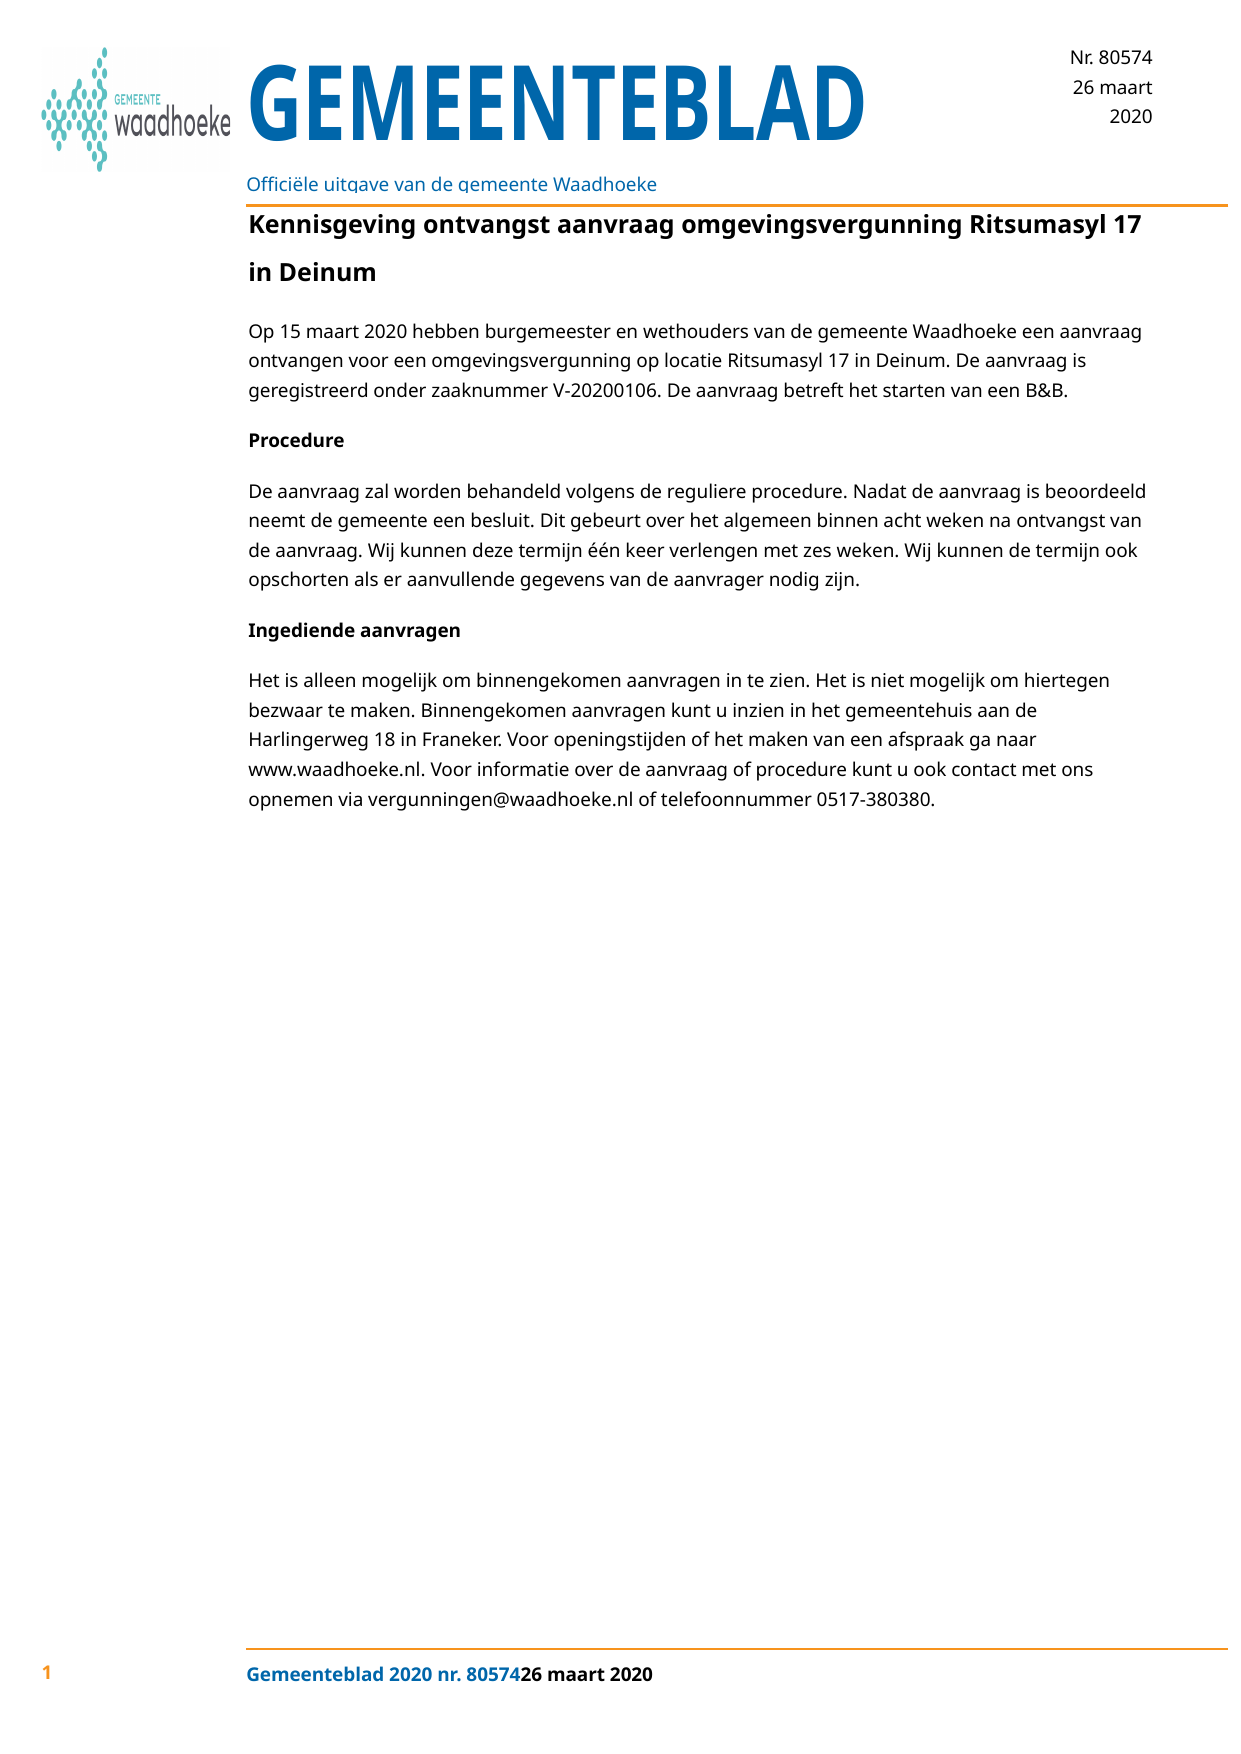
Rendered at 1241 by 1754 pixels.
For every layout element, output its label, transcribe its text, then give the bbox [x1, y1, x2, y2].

text Procedure [248, 427, 1152, 453]
picture [41, 47, 231, 172]
text Het is alleen mogelijk om binnengekomen aanvragen in te zien. Het is niet mogelijk om hiertegen bezwaar te maken. Binnengekomen aanvragen kunt u inzien in het gemeentehuis aan de Harlingerweg 18 in Franeker. Voor openingstijden of het maken van een afspraak ga naar www.waadhoeke.nl. Voor informatie over de aanvraag of procedure kunt u ook contact met ons opnemen via vergunningen@waadhoeke.nl of telefoonnummer 0517-380380. [248, 667, 1152, 812]
text Kennisgeving ontvangst aanvraag omgevingsvergunning Ritsumasyl 17 in Deinum [248, 207, 1152, 288]
text De aanvraag zal worden behandeld volgens de reguliere procedure. Nadat de aanvraag is beoordeeld neemt de gemeente een besluit. Dit gebeurt over het algemeen binnen acht weken na ontvangst van de aanvraag. Wij kunnen deze termijn één keer verlengen met zes weken. Wij kunnen de termijn ook opschorten als er aanvullende gegevens van de aanvrager nodig zijn. [248, 478, 1152, 592]
text Op 15 maart 2020 hebben burgemeester en wethouders van de gemeente Waadhoeke een aanvraag ontvangen voor een omgevingsvergunning op locatie Ritsumasyl 17 in Deinum. De aanvraag is geregistreerd onder zaaknummer V-20200106. De aanvraag betreft het starten van een B&B. [248, 318, 1152, 403]
text Ingediende aanvragen [248, 617, 1152, 643]
